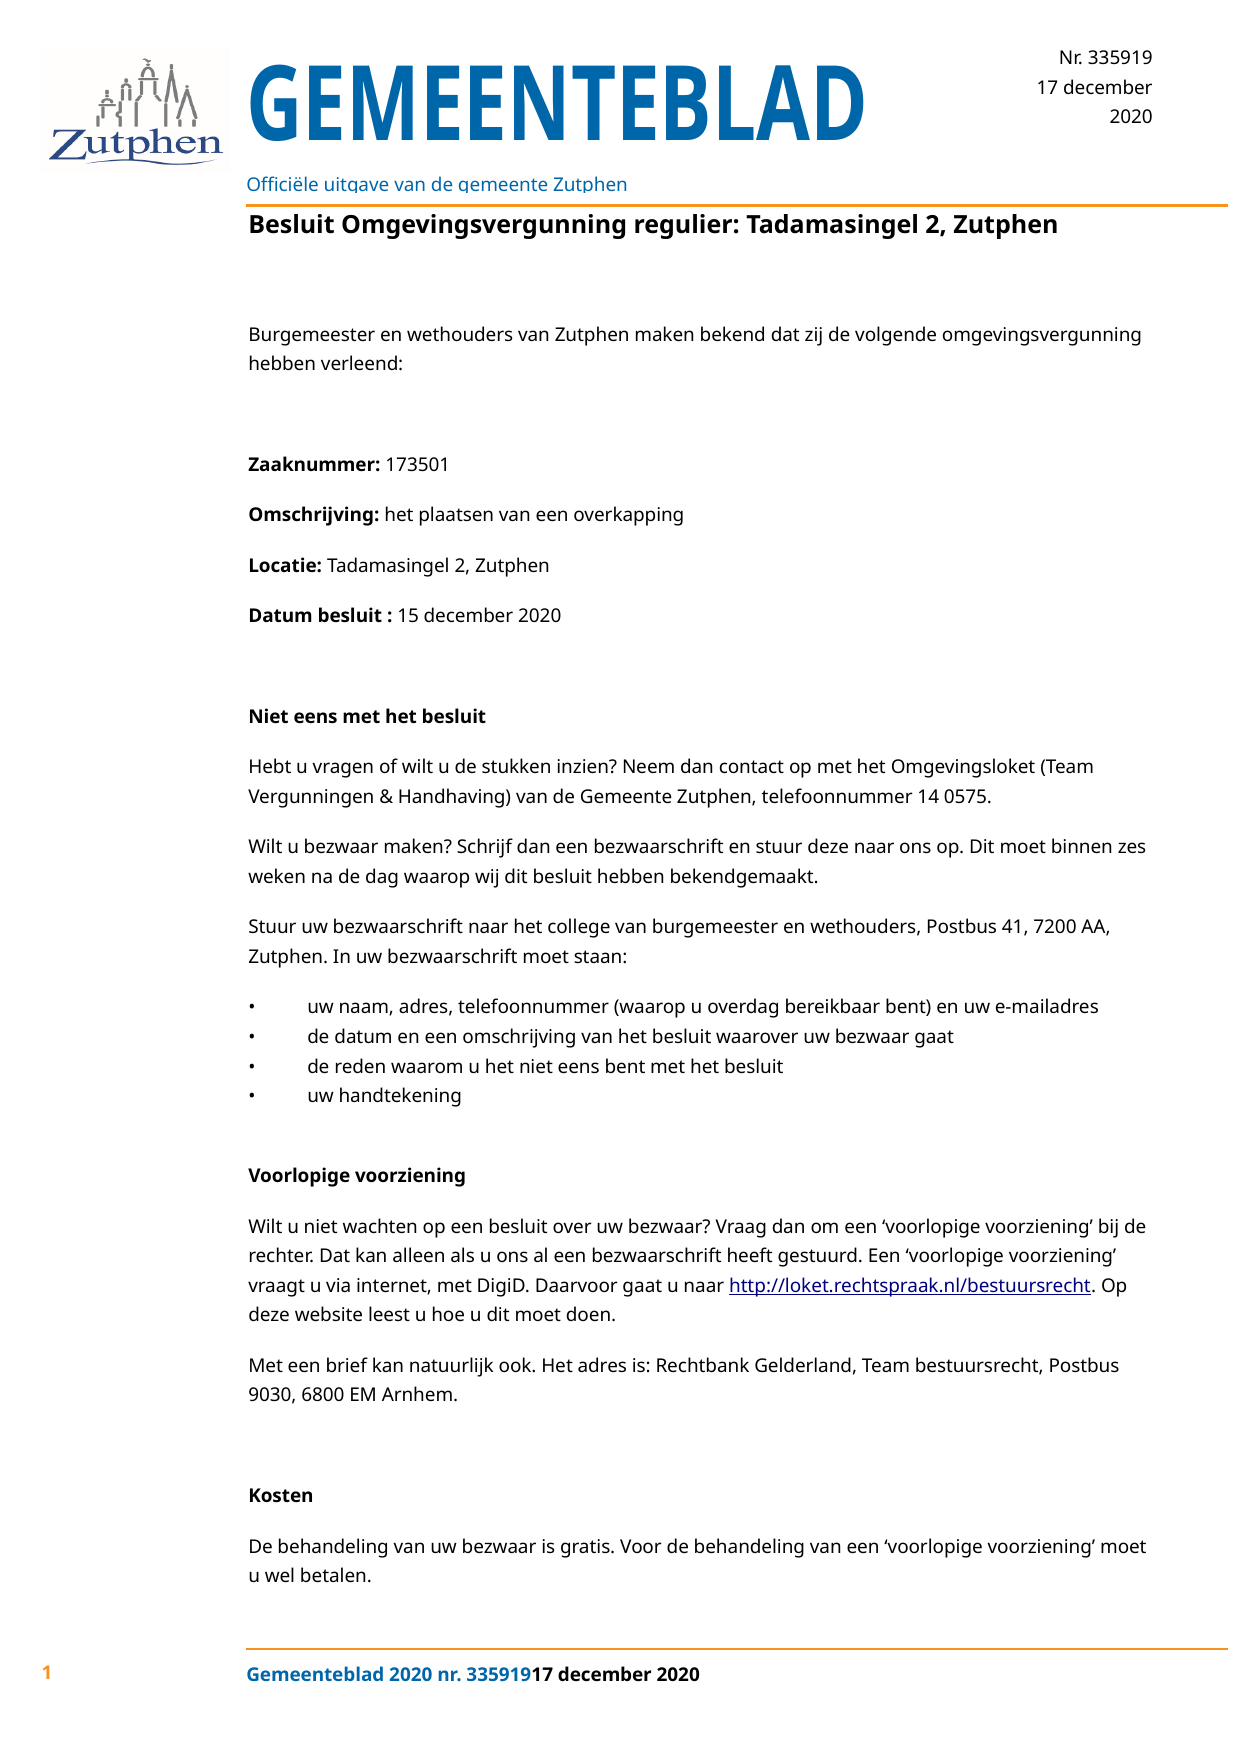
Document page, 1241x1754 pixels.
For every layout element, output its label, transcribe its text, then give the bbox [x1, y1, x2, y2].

text Omschrijving: het plaatsen van een overkapping [248, 502, 1152, 527]
text Burgemeester en wethouders van Zutphen maken bekend dat zij de volgende omgevingsvergunning hebben verleend: [248, 321, 1152, 376]
list de reden waarom u het niet eens bent met het besluit [248, 1053, 1152, 1078]
text Stuur uw bezwaarschrift naar het college van burgemeester en wethouders, Postbus 41, 7200 AA, Zutphen. In uw bezwaarschrift moet staan: [248, 914, 1152, 969]
text Besluit Omgevingsvergunning regulier: Tadamasingel 2, Zutphen [248, 207, 1152, 241]
text Hebt u vragen of wilt u de stukken inzien? Neem dan contact op met het Omgevingsloket (Team Vergunningen & Handhaving) van de Gemeente Zutphen, telefoonnummer 14 0575. [248, 754, 1152, 809]
text Wilt u niet wachten op een besluit over uw bezwaar? Vraag dan om een ‘voorlopige voorziening’ bij de rechter. Dat kan alleen als u ons al een bezwaarschrift heeft gestuurd. Een ‘voorlopige voorziening’ vraagt u via internet, met DigiD. Daarvoor gaat u naar http://loket.rechtspraak.nl/bestuursrecht. Op deze website leest u hoe u dit moet doen. [248, 1213, 1152, 1327]
text Voorlopige voorziening [248, 1162, 1152, 1188]
list uw handtekening [248, 1082, 1152, 1108]
picture [41, 47, 231, 172]
list uw naam, adres, telefoonnummer (waarop u overdag bereikbaar bent) en uw e-mailadres [248, 994, 1152, 1019]
text Datum besluit : 15 december 2020 [248, 602, 1152, 628]
text Met een brief kan natuurlijk ook. Het adres is: Rechtbank Gelderland, Team bestuursrecht, Postbus 9030, 6800 EM Arnhem. [248, 1352, 1152, 1407]
text Kosten [248, 1482, 1152, 1508]
text Niet eens met het besluit [248, 703, 1152, 729]
list de datum en een omschrijving van het besluit waarover uw bezwaar gaat [248, 1023, 1152, 1049]
text Zaaknummer: 173501 [248, 451, 1152, 477]
text De behandeling van uw bezwaar is gratis. Voor de behandeling van een ‘voorlopige voorziening’ moet u wel betalen. [248, 1533, 1152, 1588]
text Locatie: Tadamasingel 2, Zutphen [248, 552, 1152, 578]
text Wilt u bezwaar maken? Schrijf dan een bezwaarschrift en stuur deze naar ons op. Dit moet binnen zes weken na de dag waarop wij dit besluit hebben bekendgemaakt. [248, 834, 1152, 889]
